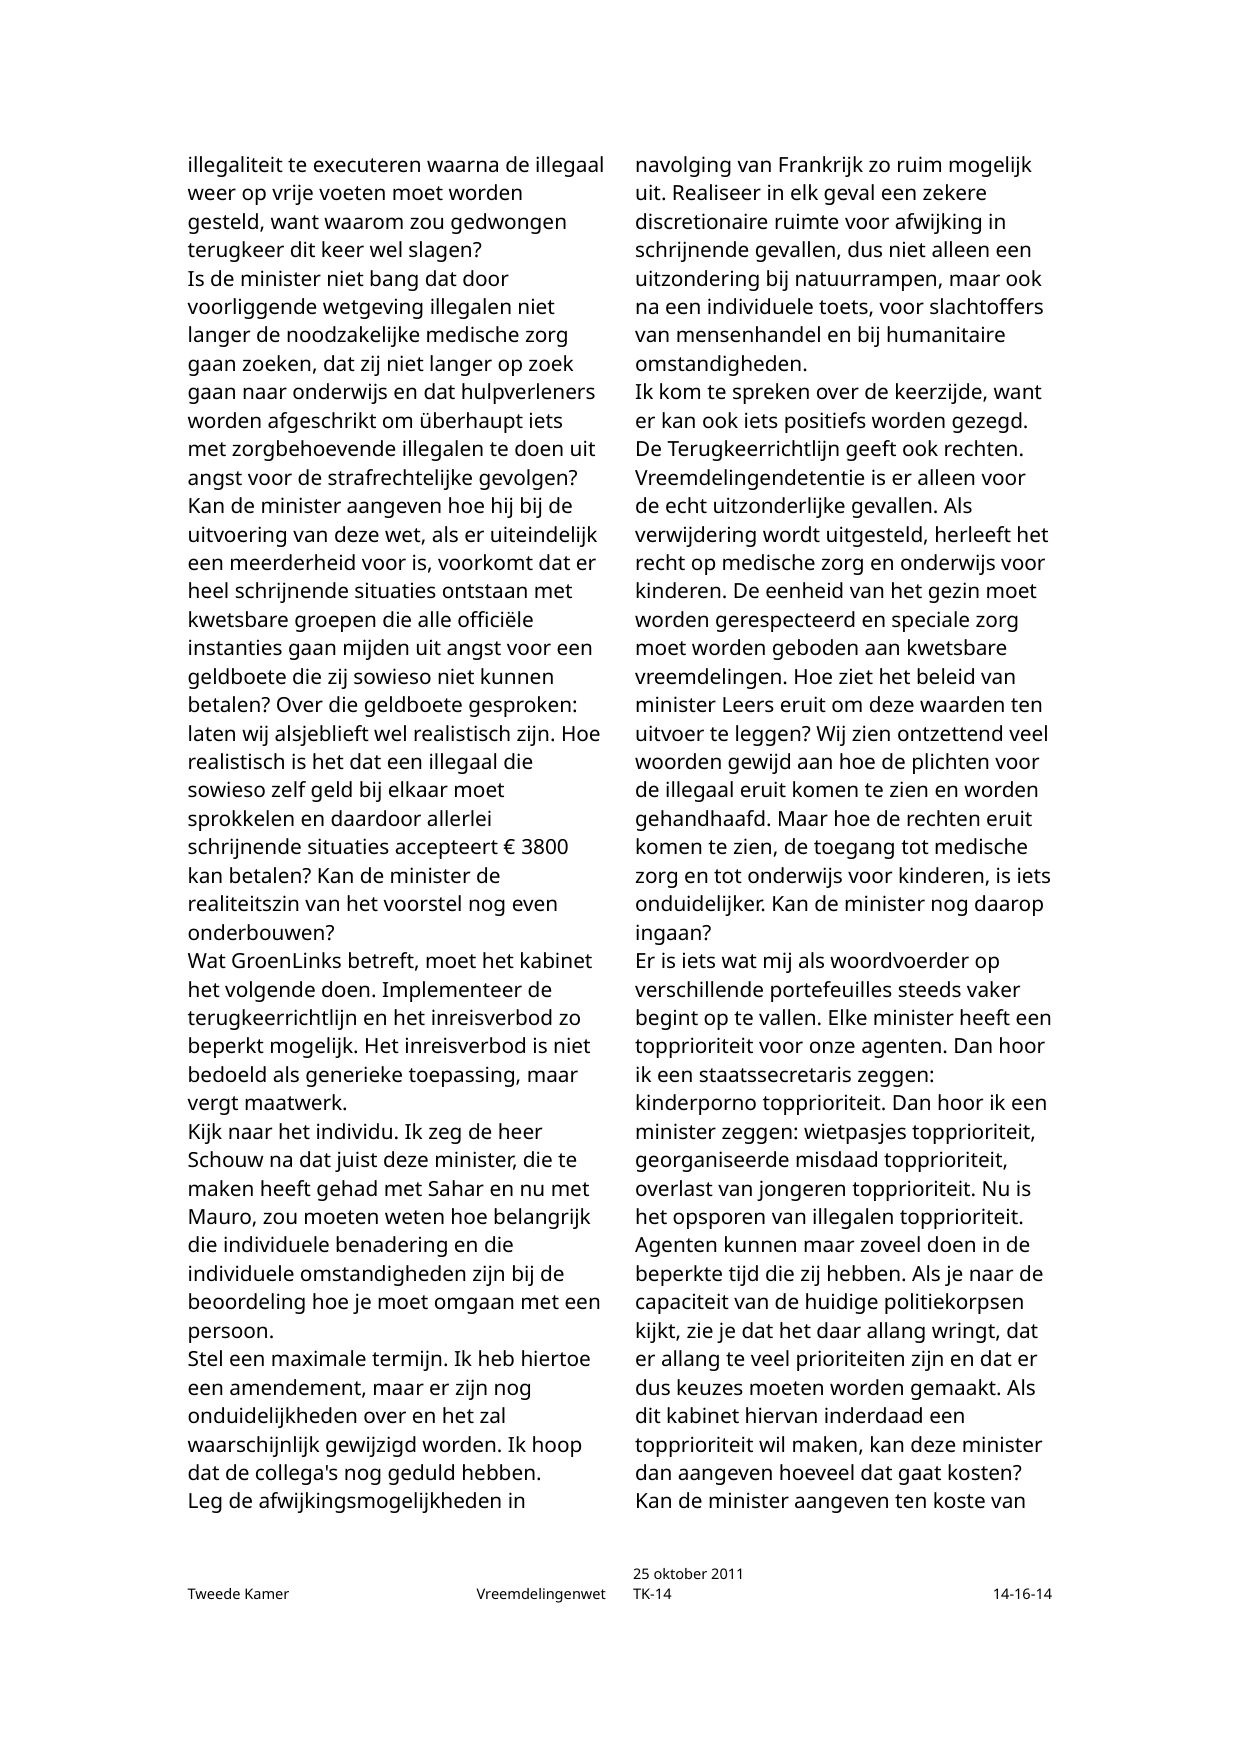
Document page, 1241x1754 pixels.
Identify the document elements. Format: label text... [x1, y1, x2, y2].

text Ik kom te spreken over de keerzijde, want er kan ook iets positiefs worden gezegd. De Terugkeerrichtlijn geeft ook rechten. Vreemdelingendetentie is er alleen voor de echt uitzonderlijke gevallen. Als verwijdering wordt uitgesteld, herleeft het recht op medische zorg en onderwijs voor kinderen. De eenheid van het gezin moet worden gerespecteerd en speciale zorg moet worden geboden aan kwetsbare vreemdelingen. Hoe ziet het beleid van minister Leers eruit om deze waarden ten uitvoer te leggen? Wij zien ontzettend veel woorden gewijd aan hoe de plichten voor de illegaal eruit komen te zien en worden gehandhaafd. Maar hoe de rechten eruit komen te zien, de toegang tot medische zorg en tot onderwijs voor kinderen, is iets onduidelijker. Kan de minister nog daarop ingaan? [635, 377, 1053, 946]
text Leg de afwijkingsmogelijkheden in [187, 1487, 605, 1515]
text illegaliteit te executeren waarna de illegaal weer op vrije voeten moet worden gesteld, want waarom zou gedwongen terugkeer dit keer wel slagen? [187, 150, 605, 264]
text navolging van Frankrijk zo ruim mogelijk uit. Realiseer in elk geval een zekere discretionaire ruimte voor afwijking in schrijnende gevallen, dus niet alleen een uitzondering bij natuurrampen, maar ook na een individuele toets, voor slachtoffers van mensenhandel en bij humanitaire omstandigheden. [635, 150, 1053, 377]
text Wat GroenLinks betreft, moet het kabinet het volgende doen. Implementeer de terugkeerrichtlijn en het inreisverbod zo beperkt mogelijk. Het inreisverbod is niet bedoeld als generieke toepassing, maar vergt maatwerk. [187, 946, 605, 1117]
text Is de minister niet bang dat door voorliggende wetgeving illegalen niet langer de noodzakelijke medische zorg gaan zoeken, dat zij niet langer op zoek gaan naar onderwijs en dat hulpverleners worden afgeschrikt om überhaupt iets met zorgbehoevende illegalen te doen uit angst voor de strafrechtelijke gevolgen? Kan de minister aangeven hoe hij bij de uitvoering van deze wet, als er uiteindelijk een meerderheid voor is, voorkomt dat er heel schrijnende situaties ontstaan met kwetsbare groepen die alle officiële instanties gaan mijden uit angst voor een geldboete die zij sowieso niet kunnen betalen? Over die geldboete gesproken: laten wij alsjeblieft wel realistisch zijn. Hoe realistisch is het dat een illegaal die sowieso zelf geld bij elkaar moet sprokkelen en daardoor allerlei schrijnende situaties accepteert € 3800 kan betalen? Kan de minister de realiteitszin van het voorstel nog even onderbouwen? [187, 264, 605, 946]
text Er is iets wat mij als woordvoerder op verschillende portefeuilles steeds vaker begint op te vallen. Elke minister heeft een topprioriteit voor onze agenten. Dan hoor ik een staatssecretaris zeggen: kinderporno topprioriteit. Dan hoor ik een minister zeggen: wietpasjes topprioriteit, georganiseerde misdaad topprioriteit, overlast van jongeren topprioriteit. Nu is het opsporen van illegalen topprioriteit. Agenten kunnen maar zoveel doen in de beperkte tijd die zij hebben. Als je naar de capaciteit van de huidige politiekorpsen kijkt, zie je dat het daar allang wringt, dat er allang te veel prioriteiten zijn en dat er dus keuzes moeten worden gemaakt. Als dit kabinet hiervan inderdaad een topprioriteit wil maken, kan deze minister dan aangeven hoeveel dat gaat kosten? Kan de minister aangeven ten koste van [635, 946, 1053, 1515]
text Kijk naar het individu. Ik zeg de heer Schouw na dat juist deze minister, die te maken heeft gehad met Sahar en nu met Mauro, zou moeten weten hoe belangrijk die individuele benadering en die individuele omstandigheden zijn bij de beoordeling hoe je moet omgaan met een persoon. [187, 1117, 605, 1344]
text Stel een maximale termijn. Ik heb hiertoe een amendement, maar er zijn nog onduidelijkheden over en het zal waarschijnlijk gewijzigd worden. Ik hoop dat de collega's nog geduld hebben. [187, 1344, 605, 1487]
